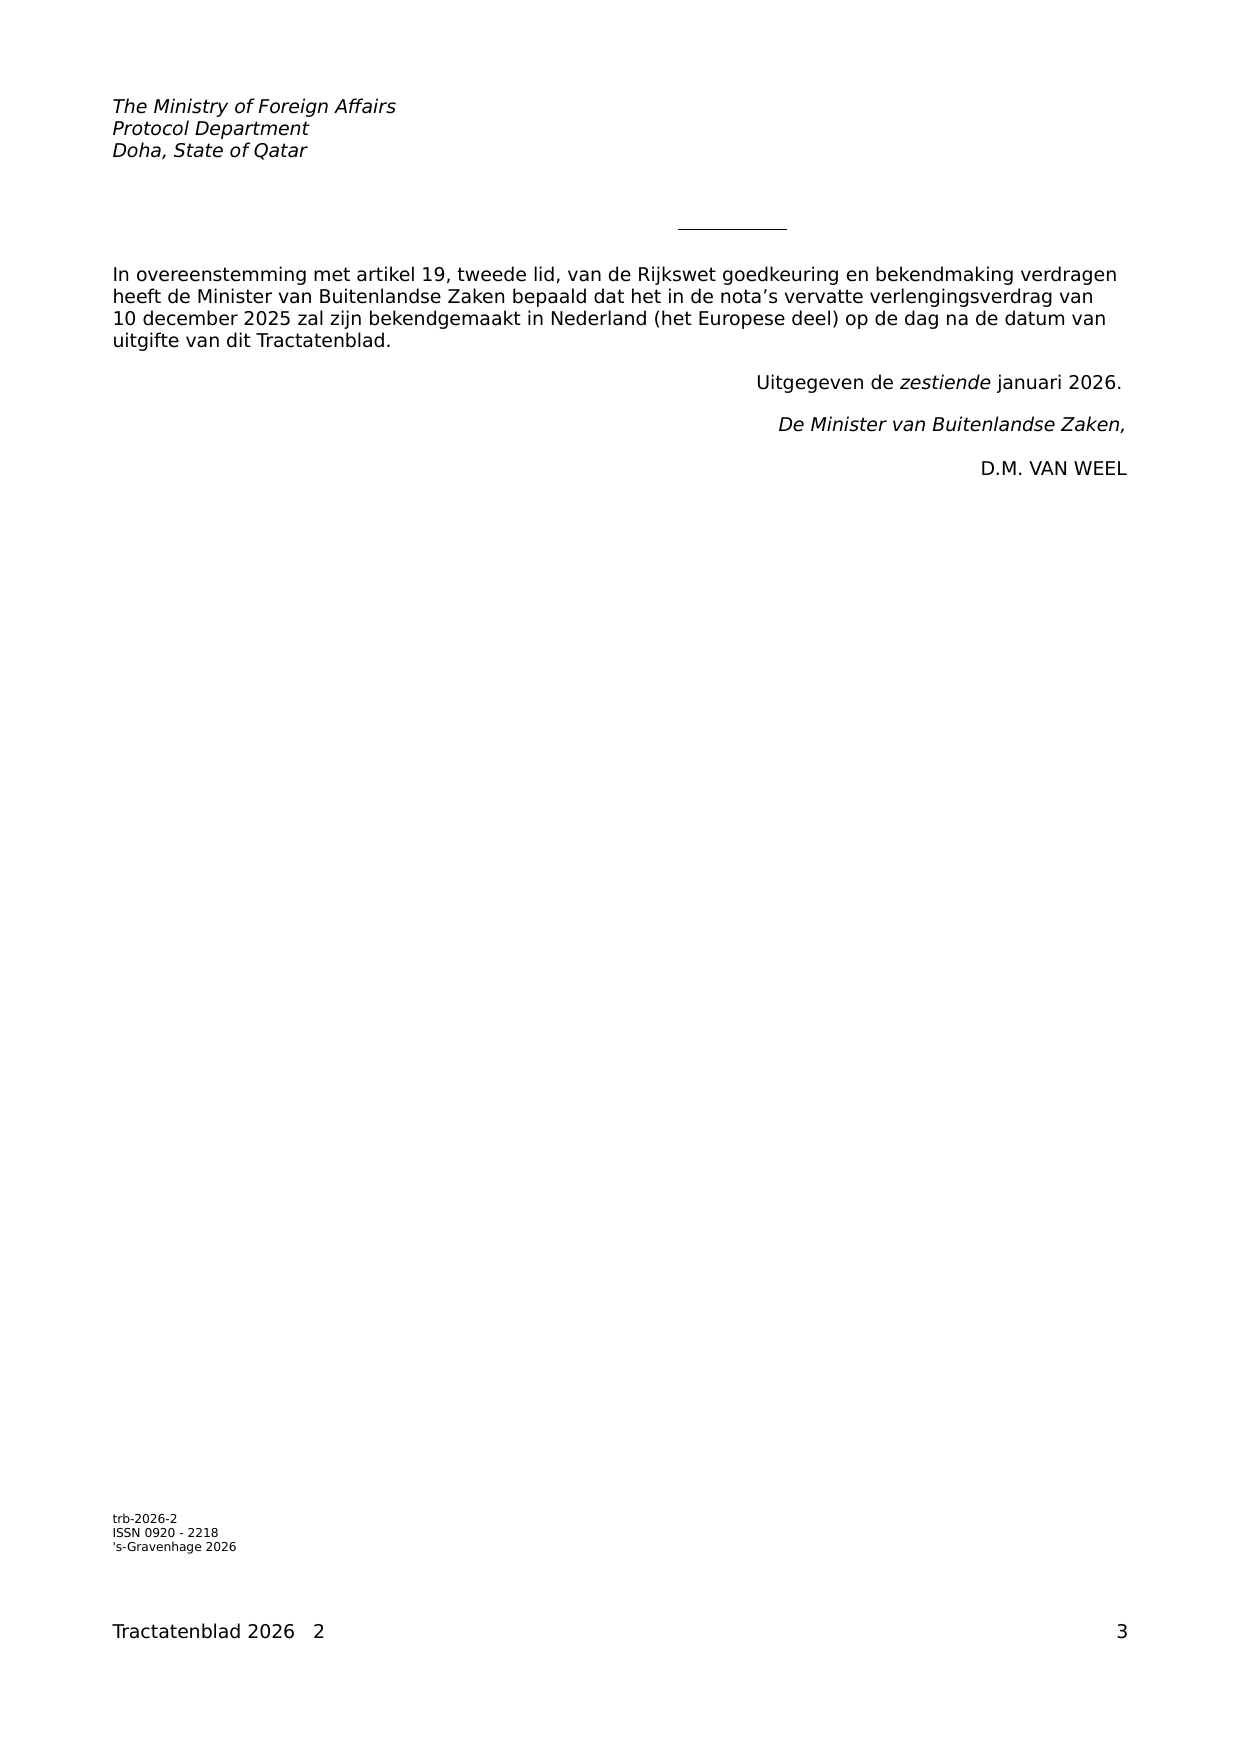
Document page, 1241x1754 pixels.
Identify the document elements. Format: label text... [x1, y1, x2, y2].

text Uitgegeven de zestiende januari 2026. [112, 372, 1128, 394]
text In overeenstemming met artikel 19, tweede lid, van de Rijkswet goedkeuring en bekendmaking verdragen heeft de Minister van Buitenlandse Zaken bepaald dat het in de nota’s vervatte verlengingsverdrag van 10 december 2025 zal zijn bekendgemaakt in Nederland (het Europese deel) op de dag na de datum van uitgifte van dit Tractatenblad. [112, 264, 1128, 352]
text Doha, State of Qatar [112, 140, 1128, 162]
text 's-Gravenhage 2026 [112, 1540, 346, 1554]
text Protocol Department [112, 118, 1128, 140]
text De Minister van Buitenlandse Zaken, D.M. VAN WEEL [112, 414, 1128, 480]
text The Ministry of Foreign Affairs [112, 96, 1128, 118]
text ISSN 0920 - 2218 [112, 1526, 346, 1540]
text trb-2026-2 [112, 1512, 346, 1526]
